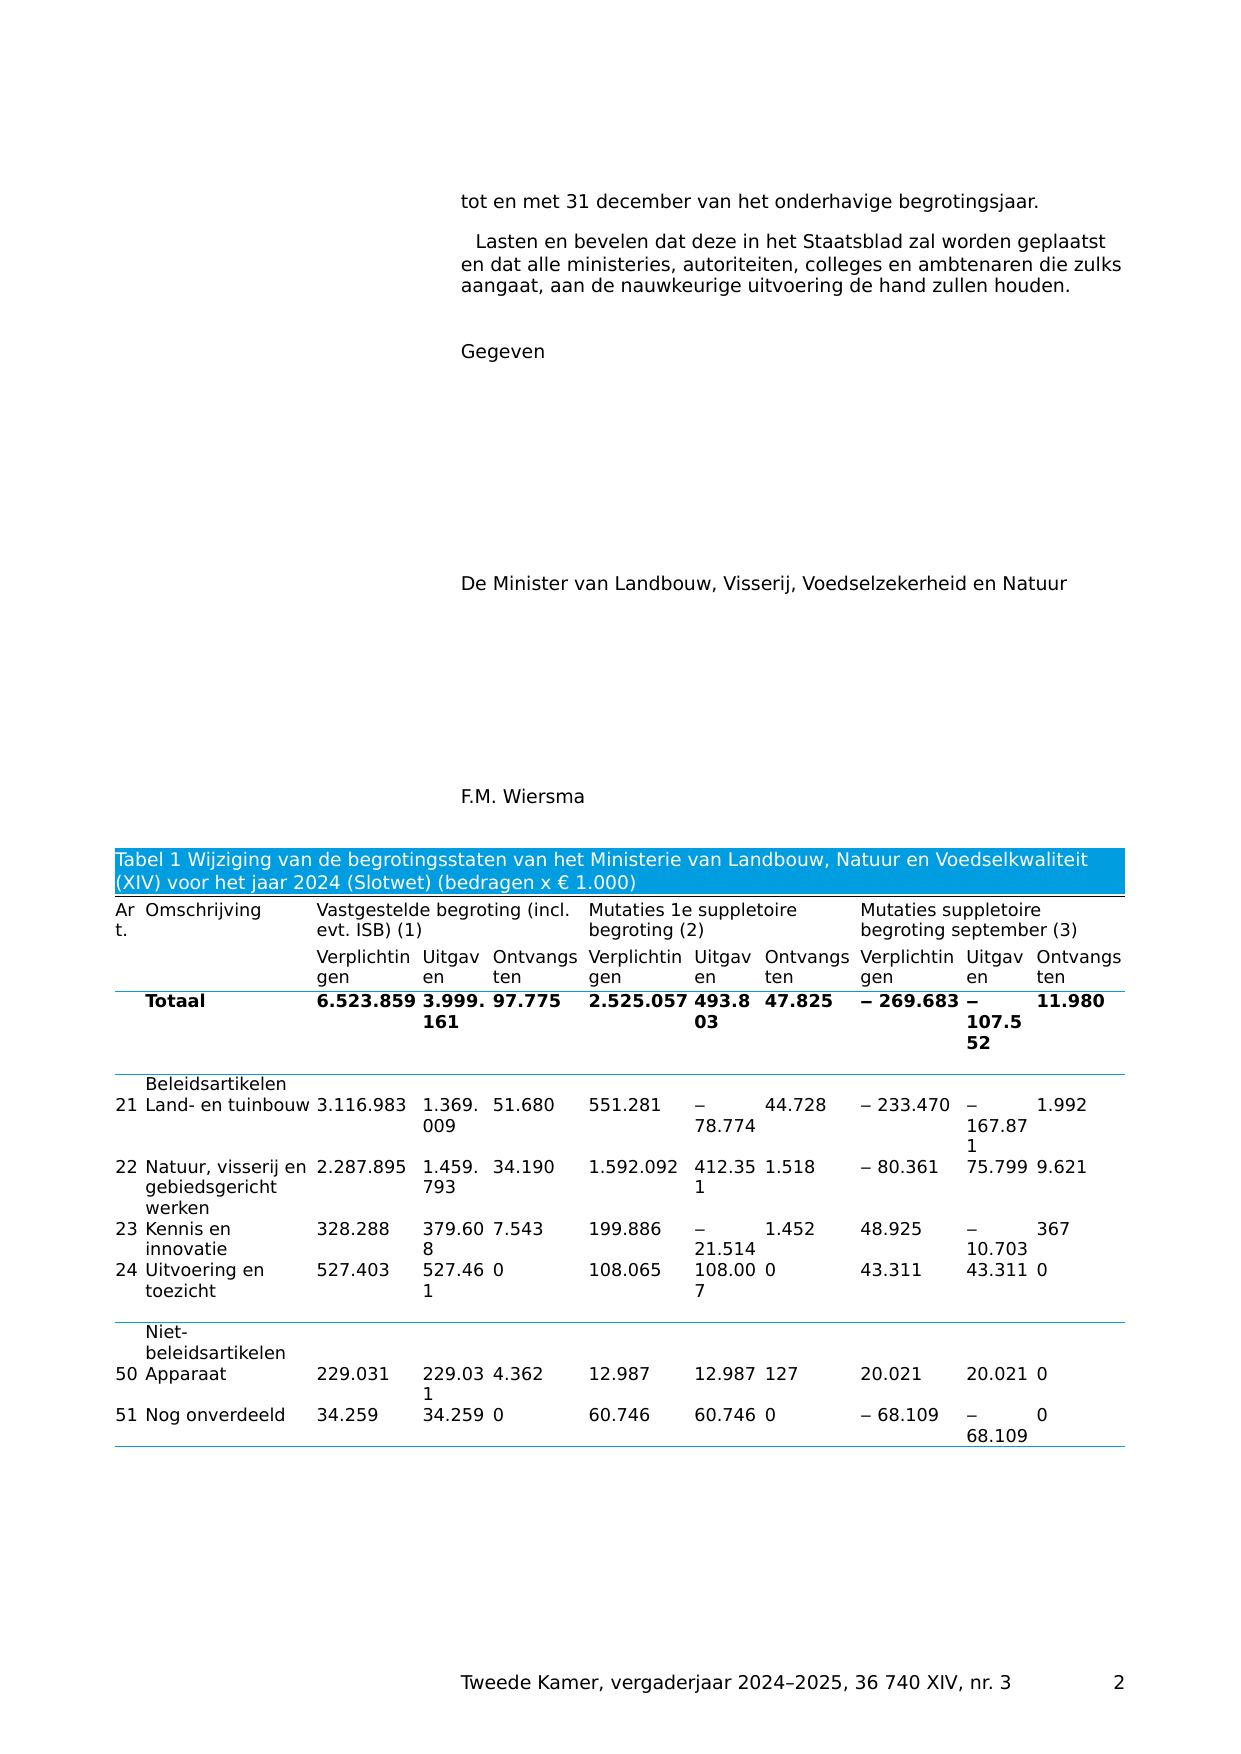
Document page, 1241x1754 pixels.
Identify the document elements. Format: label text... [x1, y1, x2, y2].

text Lasten en bevelen dat deze in het Staatsblad zal worden geplaatst en dat alle ministeries, autoriteiten, colleges en ambtenaren die zulks aangaat, aan de nauwkeurige uitvoering de hand zullen houden. [461, 231, 1125, 319]
table_cell [490, 1323, 585, 1364]
table_cell ‒ 107.552 [963, 992, 1033, 1053]
table_cell Mutaties suppletoire begroting september (3) [857, 897, 1125, 944]
table_cell 23 [115, 1219, 142, 1260]
table_cell 51.680 [490, 1095, 585, 1157]
table_cell Land- en tuinbouw [142, 1095, 313, 1157]
table_cell 9.621 [1034, 1157, 1125, 1219]
table_cell [314, 1301, 419, 1322]
table_cell [115, 992, 142, 1053]
table_cell [963, 1075, 1033, 1095]
table_cell 34.190 [490, 1157, 585, 1219]
table_cell 3.999.161 [419, 992, 490, 1053]
table_cell [1034, 1323, 1125, 1364]
table_cell [691, 1053, 762, 1074]
table_cell 34.259 [314, 1405, 419, 1446]
table_cell 0 [490, 1405, 585, 1446]
table_cell 0 [1034, 1405, 1125, 1446]
table_cell Art. [115, 897, 142, 944]
table_cell 97.775 [490, 992, 585, 1053]
table_cell 0 [762, 1260, 857, 1301]
table_cell 47.825 [762, 992, 857, 1053]
table_cell 6.523.859 [314, 992, 419, 1053]
table_cell 43.311 [963, 1260, 1033, 1301]
table_cell [419, 1075, 490, 1095]
table_cell 34.259 [419, 1405, 490, 1446]
table_cell [585, 1323, 691, 1364]
text tot en met 31 december van het onderhavige begrotingsjaar. [461, 191, 1125, 213]
table_cell [142, 1301, 313, 1322]
table_cell [142, 944, 313, 991]
table_cell 2.525.057 [585, 992, 691, 1053]
table_cell [762, 1301, 857, 1322]
table_cell [762, 1323, 857, 1364]
table_cell Apparaat [142, 1364, 313, 1405]
table_cell [585, 1301, 691, 1322]
table_cell 12.987 [691, 1364, 762, 1405]
text Gegeven [461, 341, 1125, 363]
table_cell 48.925 [857, 1219, 963, 1260]
table_cell 22 [115, 1157, 142, 1219]
table_cell 1.459.793 [419, 1157, 490, 1219]
table_cell [1034, 1301, 1125, 1322]
table_cell Ontvangsten [490, 944, 585, 991]
table_cell 527.403 [314, 1260, 419, 1301]
table_cell [963, 1323, 1033, 1364]
table_cell 328.288 [314, 1219, 419, 1260]
table_cell [490, 1301, 585, 1322]
table_cell [1034, 1053, 1125, 1074]
table_cell 1.518 [762, 1157, 857, 1219]
table_cell [585, 1075, 691, 1095]
table_cell 127 [762, 1364, 857, 1405]
table_cell [314, 1075, 419, 1095]
table_cell Verplichtingen [314, 944, 419, 991]
table_cell ‒ 269.683 [857, 992, 963, 1053]
table_cell 199.886 [585, 1219, 691, 1260]
table_cell [691, 1075, 762, 1095]
table_cell 412.351 [691, 1157, 762, 1219]
table_cell 20.021 [963, 1364, 1033, 1405]
table_cell [963, 1301, 1033, 1322]
table_cell ‒ 80.361 [857, 1157, 963, 1219]
table_cell ‒ 233.470 [857, 1095, 963, 1157]
table_cell [585, 1053, 691, 1074]
table_cell 108.007 [691, 1260, 762, 1301]
table_cell 2.287.895 [314, 1157, 419, 1219]
table_cell Uitvoering en toezicht [142, 1260, 313, 1301]
table_cell Uitgaven [691, 944, 762, 991]
table_cell [314, 1053, 419, 1074]
table_cell [857, 1075, 963, 1095]
table_cell 44.728 [762, 1095, 857, 1157]
table_cell Kennis en innovatie [142, 1219, 313, 1260]
table_cell [691, 1323, 762, 1364]
table_cell 0 [1034, 1260, 1125, 1301]
table_cell 493.803 [691, 992, 762, 1053]
table_cell 1.369.009 [419, 1095, 490, 1157]
table_cell Mutaties 1e suppletoire begroting (2) [585, 897, 857, 944]
table_cell ‒ 21.514 [691, 1219, 762, 1260]
table_cell 75.799 [963, 1157, 1033, 1219]
table_cell [115, 1075, 142, 1095]
table_cell 60.746 [585, 1405, 691, 1446]
table_cell Vastgestelde begroting (incl. evt. ISB) (1) [314, 897, 585, 944]
table_cell [115, 1053, 142, 1074]
table_cell [115, 1301, 142, 1322]
table_cell 0 [1034, 1364, 1125, 1405]
table_cell [314, 1323, 419, 1364]
table_cell Beleidsartikelen [142, 1075, 313, 1095]
table_cell 0 [490, 1260, 585, 1301]
table_cell 229.031 [314, 1364, 419, 1405]
table_cell 108.065 [585, 1260, 691, 1301]
table_cell ‒ 68.109 [963, 1405, 1033, 1446]
table_cell Verplichtingen [585, 944, 691, 991]
table_cell 4.362 [490, 1364, 585, 1405]
table_cell 3.116.983 [314, 1095, 419, 1157]
table_cell Totaal [142, 992, 313, 1053]
table_cell 43.311 [857, 1260, 963, 1301]
table_cell [115, 1323, 142, 1364]
table_cell Omschrijving [142, 897, 313, 944]
text F.M. Wiersma [461, 786, 1125, 807]
table_cell 367 [1034, 1219, 1125, 1260]
table_cell Uitgaven [963, 944, 1033, 991]
table_cell ‒ 78.774 [691, 1095, 762, 1157]
table_cell 527.461 [419, 1260, 490, 1301]
table_cell Nog onverdeeld [142, 1405, 313, 1446]
table_cell ‒ 167.871 [963, 1095, 1033, 1157]
table_cell Uitgaven [419, 944, 490, 991]
table_cell [142, 1053, 313, 1074]
table_cell 551.281 [585, 1095, 691, 1157]
table_cell 1.992 [1034, 1095, 1125, 1157]
table_cell 24 [115, 1260, 142, 1301]
table_cell Ontvangsten [1034, 944, 1125, 991]
table_cell [762, 1075, 857, 1095]
table_cell 50 [115, 1364, 142, 1405]
table_cell Niet-beleidsartikelen [142, 1323, 313, 1364]
table_cell 1.592.092 [585, 1157, 691, 1219]
table_cell ‒ 10.703 [963, 1219, 1033, 1260]
table_cell [115, 944, 142, 991]
table_cell [419, 1301, 490, 1322]
table_cell Verplichtingen [857, 944, 963, 991]
table_cell [963, 1053, 1033, 1074]
table_cell 21 [115, 1095, 142, 1157]
table_cell 379.608 [419, 1219, 490, 1260]
table_cell [857, 1301, 963, 1322]
table_cell [419, 1053, 490, 1074]
table_cell ‒ 68.109 [857, 1405, 963, 1446]
table_cell 51 [115, 1405, 142, 1446]
table_cell 7.543 [490, 1219, 585, 1260]
table_cell [857, 1053, 963, 1074]
table_cell [762, 1053, 857, 1074]
table_cell 12.987 [585, 1364, 691, 1405]
table_cell 0 [762, 1405, 857, 1446]
table_cell [490, 1075, 585, 1095]
table_cell 1.452 [762, 1219, 857, 1260]
table_cell [419, 1323, 490, 1364]
table_cell 60.746 [691, 1405, 762, 1446]
table_cell 11.980 [1034, 992, 1125, 1053]
table_cell Natuur, visserij en gebiedsgericht werken [142, 1157, 313, 1219]
table_cell [1034, 1075, 1125, 1095]
table_cell 20.021 [857, 1364, 963, 1405]
text De Minister van Landbouw, Visserij, Voedselzekerheid en Natuur [461, 573, 1125, 595]
table_cell Ontvangsten [762, 944, 857, 991]
table_cell [691, 1301, 762, 1322]
table_cell [490, 1053, 585, 1074]
table_cell 229.031 [419, 1364, 490, 1405]
table_cell [857, 1323, 963, 1364]
